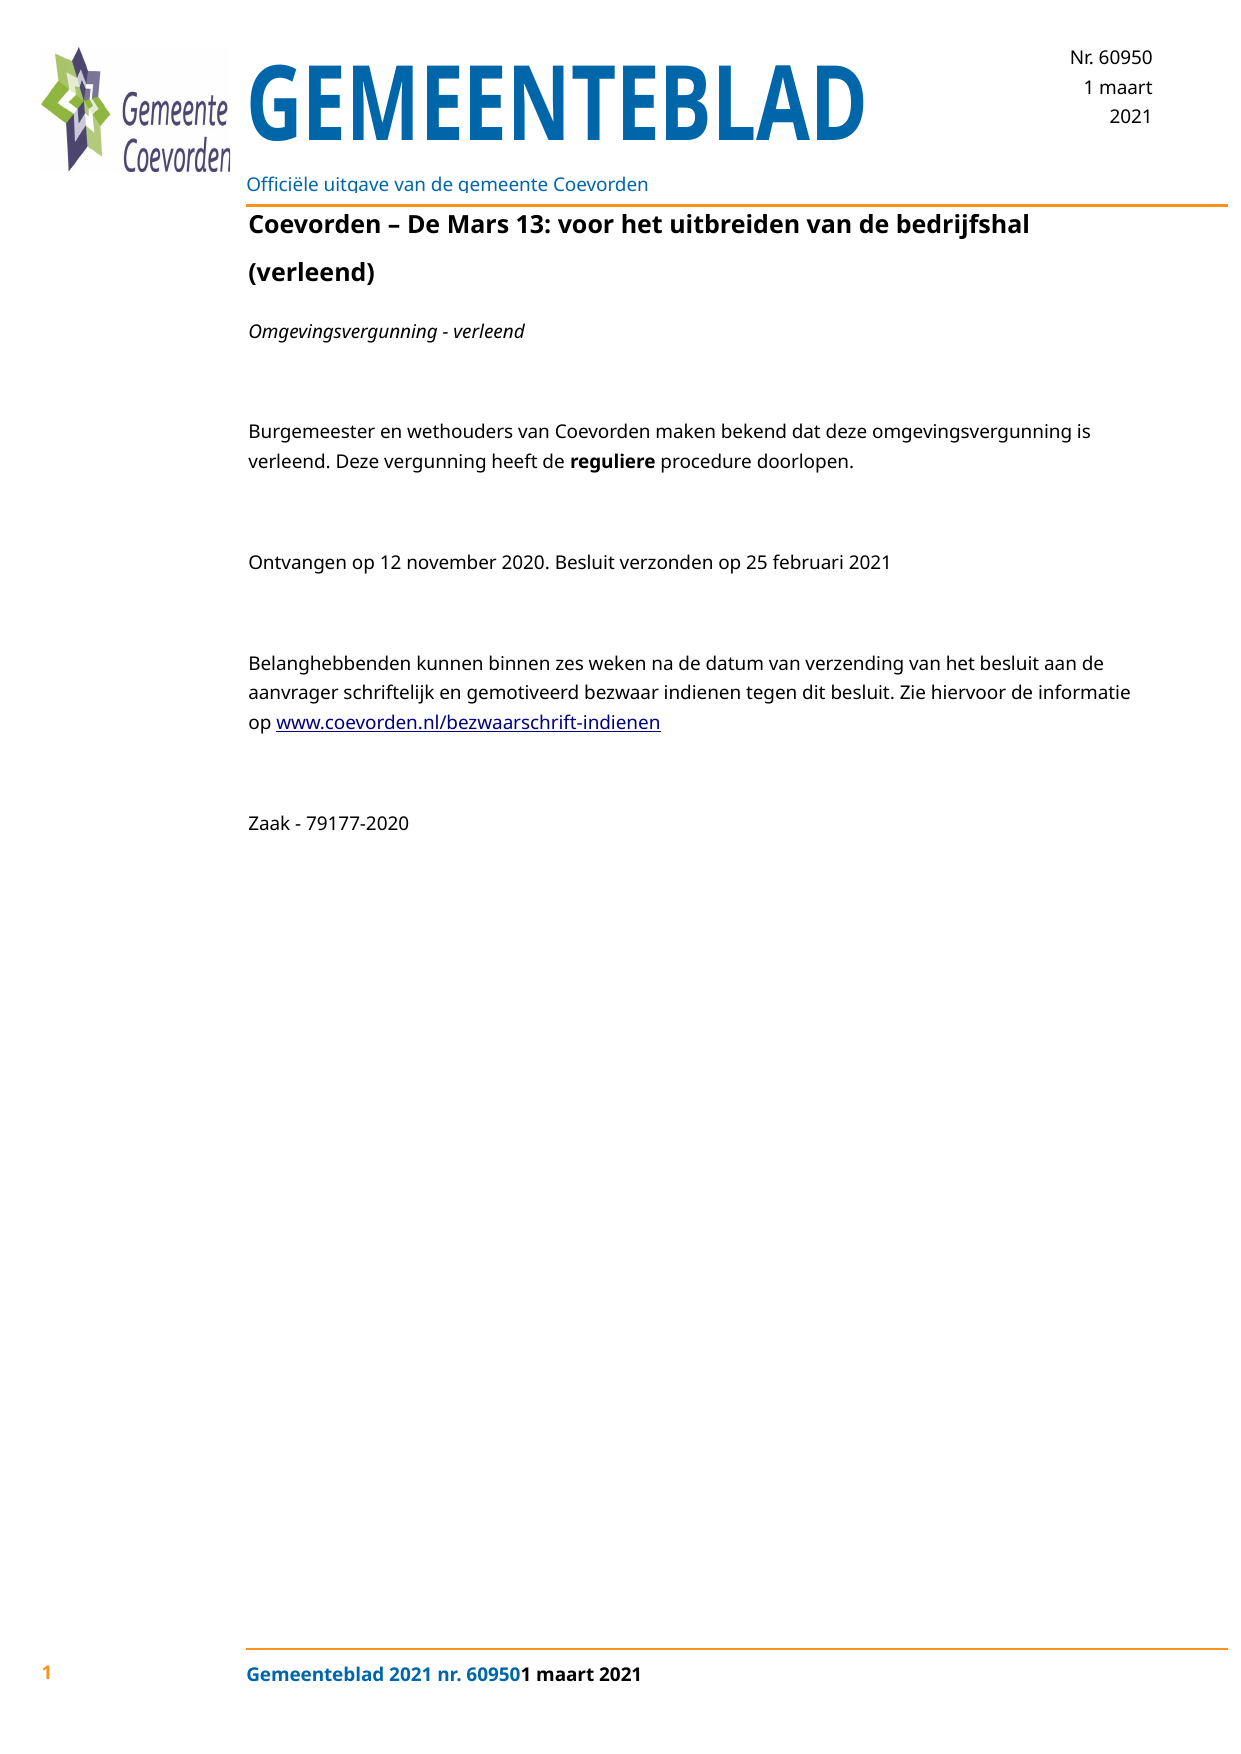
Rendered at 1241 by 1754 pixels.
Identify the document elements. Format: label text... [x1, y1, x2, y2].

picture [41, 47, 231, 172]
text Coevorden – De Mars 13: voor het uitbreiden van de bedrijfshal (verleend) [248, 207, 1152, 288]
text Burgemeester en wethouders van Coevorden maken bekend dat deze omgevingsvergunning is verleend. Deze vergunning heeft de reguliere procedure doorlopen. [248, 419, 1152, 474]
text Omgevingsvergunning - verleend [248, 318, 1152, 344]
text Belanghebbenden kunnen binnen zes weken na de datum van verzending van het besluit aan de aanvrager schriftelijk en gemotiveerd bezwaar indienen tegen dit besluit. Zie hiervoor de informatie op www.coevorden.nl/bezwaarschrift-indienen [248, 650, 1152, 735]
text Zaak - 79177-2020 [248, 810, 1152, 836]
text Ontvangen op 12 november 2020. Besluit verzonden op 25 februari 2021 [248, 549, 1152, 575]
